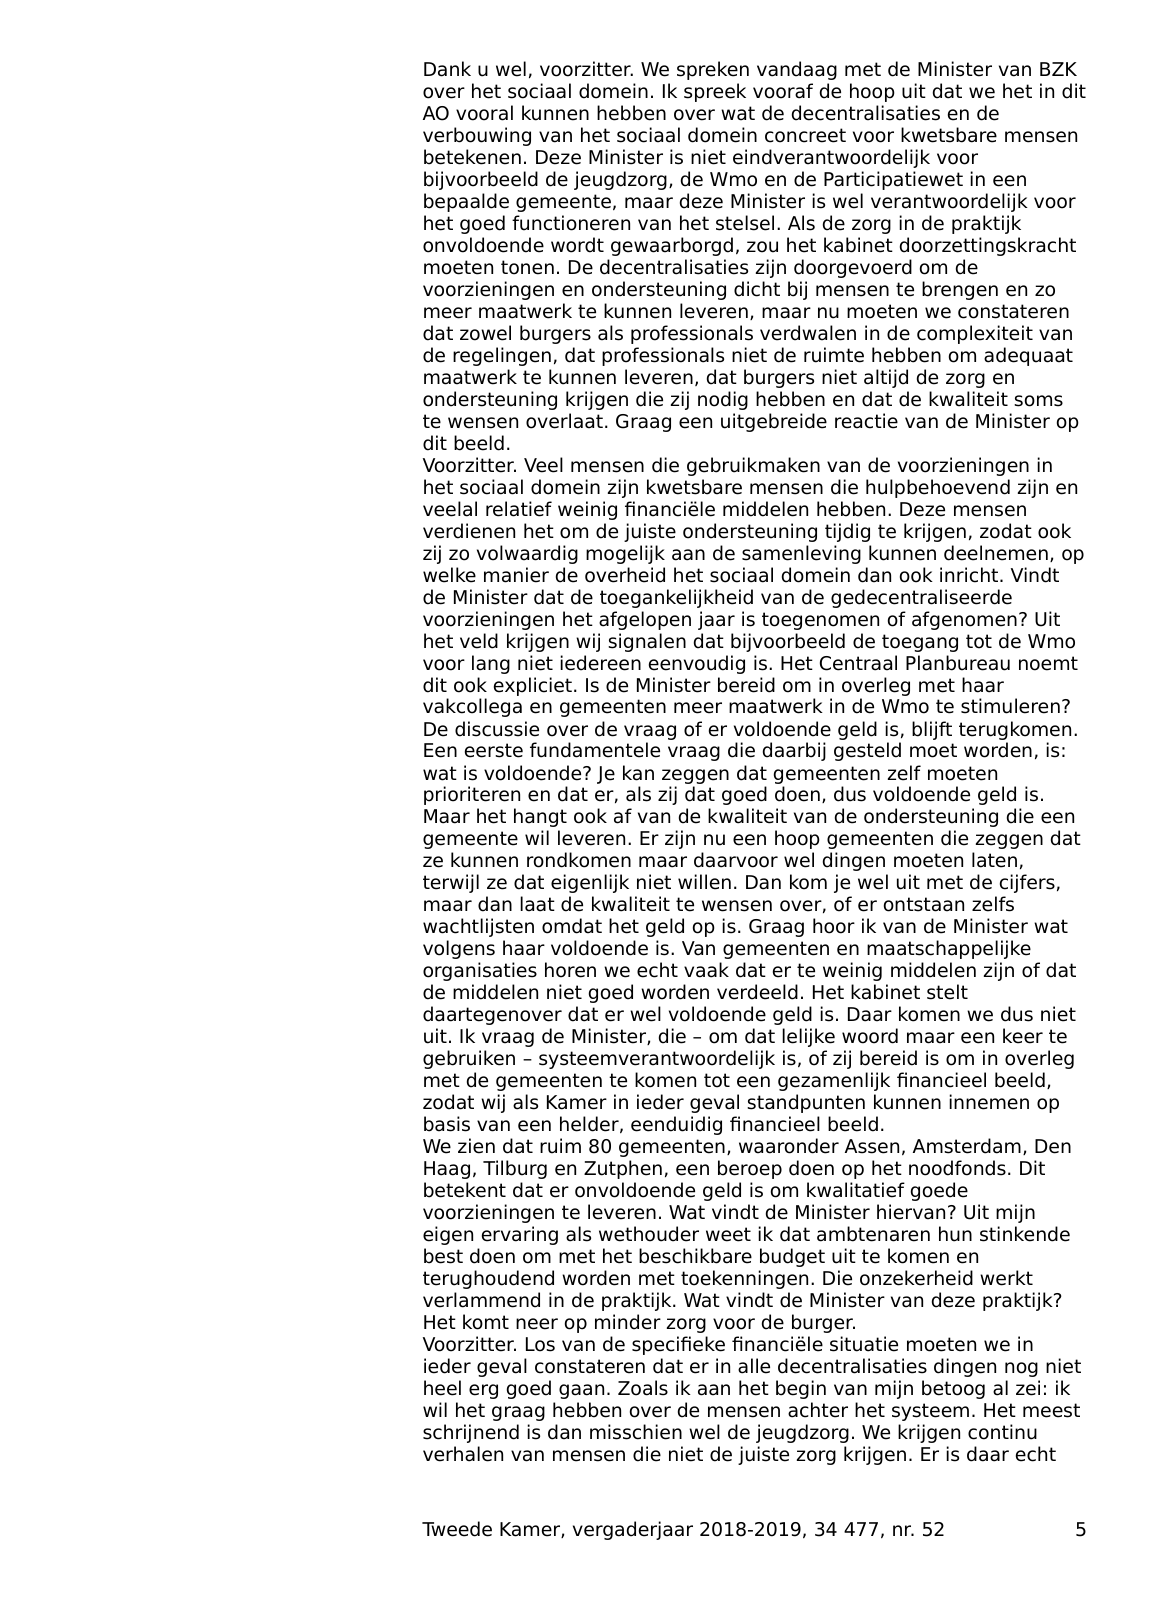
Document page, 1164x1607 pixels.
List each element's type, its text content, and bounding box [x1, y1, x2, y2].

text Voorzitter. Los van de specifieke financiële situatie moeten we in ieder geval constateren dat er in alle decentralisaties dingen nog niet heel erg goed gaan. Zoals ik aan het begin van mijn betoog al zei: ik wil het graag hebben over de mensen achter het systeem. Het meest schrijnend is dan misschien wel de jeugdzorg. We krijgen continu verhalen van mensen die niet de juiste zorg krijgen. Er is daar echt [422, 1334, 1087, 1466]
text We zien dat ruim 80 gemeenten, waaronder Assen, Amsterdam, Den Haag, Tilburg en Zutphen, een beroep doen op het noodfonds. Dit betekent dat er onvoldoende geld is om kwalitatief goede voorzieningen te leveren. Wat vindt de Minister hiervan? Uit mijn eigen ervaring als wethouder weet ik dat ambtenaren hun stinkende best doen om met het beschikbare budget uit te komen en terughoudend worden met toekenningen. Die onzekerheid werkt verlammend in de praktijk. Wat vindt de Minister van deze praktijk? Het komt neer op minder zorg voor de burger. [422, 1136, 1087, 1334]
text Voorzitter. Veel mensen die gebruikmaken van de voorzieningen in het sociaal domein zijn kwetsbare mensen die hulpbehoevend zijn en veelal relatief weinig financiële middelen hebben. Deze mensen verdienen het om de juiste ondersteuning tijdig te krijgen, zodat ook zij zo volwaardig mogelijk aan de samenleving kunnen deelnemen, op welke manier de overheid het sociaal domein dan ook inricht. Vindt de Minister dat de toegankelijkheid van de gedecentraliseerde voorzieningen het afgelopen jaar is toegenomen of afgenomen? Uit het veld krijgen wij signalen dat bijvoorbeeld de toegang tot de Wmo voor lang niet iedereen eenvoudig is. Het Centraal Planbureau noemt dit ook expliciet. Is de Minister bereid om in overleg met haar vakcollega en gemeenten meer maatwerk in de Wmo te stimuleren? [422, 455, 1087, 718]
text Dank u wel, voorzitter. We spreken vandaag met de Minister van BZK over het sociaal domein. Ik spreek vooraf de hoop uit dat we het in dit AO vooral kunnen hebben over wat de decentralisaties en de verbouwing van het sociaal domein concreet voor kwetsbare mensen betekenen. Deze Minister is niet eindverantwoordelijk voor bijvoorbeeld de jeugdzorg, de Wmo en de Participatiewet in een bepaalde gemeente, maar deze Minister is wel verantwoordelijk voor het goed functioneren van het stelsel. Als de zorg in de praktijk onvoldoende wordt gewaarborgd, zou het kabinet doorzettingskracht moeten tonen. De decentralisaties zijn doorgevoerd om de voorzieningen en ondersteuning dicht bij mensen te brengen en zo meer maatwerk te kunnen leveren, maar nu moeten we constateren dat zowel burgers als professionals verdwalen in de complexiteit van de regelingen, dat professionals niet de ruimte hebben om adequaat maatwerk te kunnen leveren, dat burgers niet altijd de zorg en ondersteuning krijgen die zij nodig hebben en dat de kwaliteit soms te wensen overlaat. Graag een uitgebreide reactie van de Minister op dit beeld. [422, 59, 1087, 455]
text De discussie over de vraag of er voldoende geld is, blijft terugkomen. Een eerste fundamentele vraag die daarbij gesteld moet worden, is: wat is voldoende? Je kan zeggen dat gemeenten zelf moeten prioriteren en dat er, als zij dat goed doen, dus voldoende geld is. Maar het hangt ook af van de kwaliteit van de ondersteuning die een gemeente wil leveren. Er zijn nu een hoop gemeenten die zeggen dat ze kunnen rondkomen maar daarvoor wel dingen moeten laten, terwijl ze dat eigenlijk niet willen. Dan kom je wel uit met de cijfers, maar dan laat de kwaliteit te wensen over, of er ontstaan zelfs wachtlijsten omdat het geld op is. Graag hoor ik van de Minister wat volgens haar voldoende is. Van gemeenten en maatschappelijke organisaties horen we echt vaak dat er te weinig middelen zijn of dat de middelen niet goed worden verdeeld. Het kabinet stelt daartegenover dat er wel voldoende geld is. Daar komen we dus niet uit. Ik vraag de Minister, die – om dat lelijke woord maar een keer te gebruiken – systeemverantwoordelijk is, of zij bereid is om in overleg met de gemeenten te komen tot een gezamenlijk financieel beeld, zodat wij als Kamer in ieder geval standpunten kunnen innemen op basis van een helder, eenduidig financieel beeld. [422, 718, 1087, 1136]
